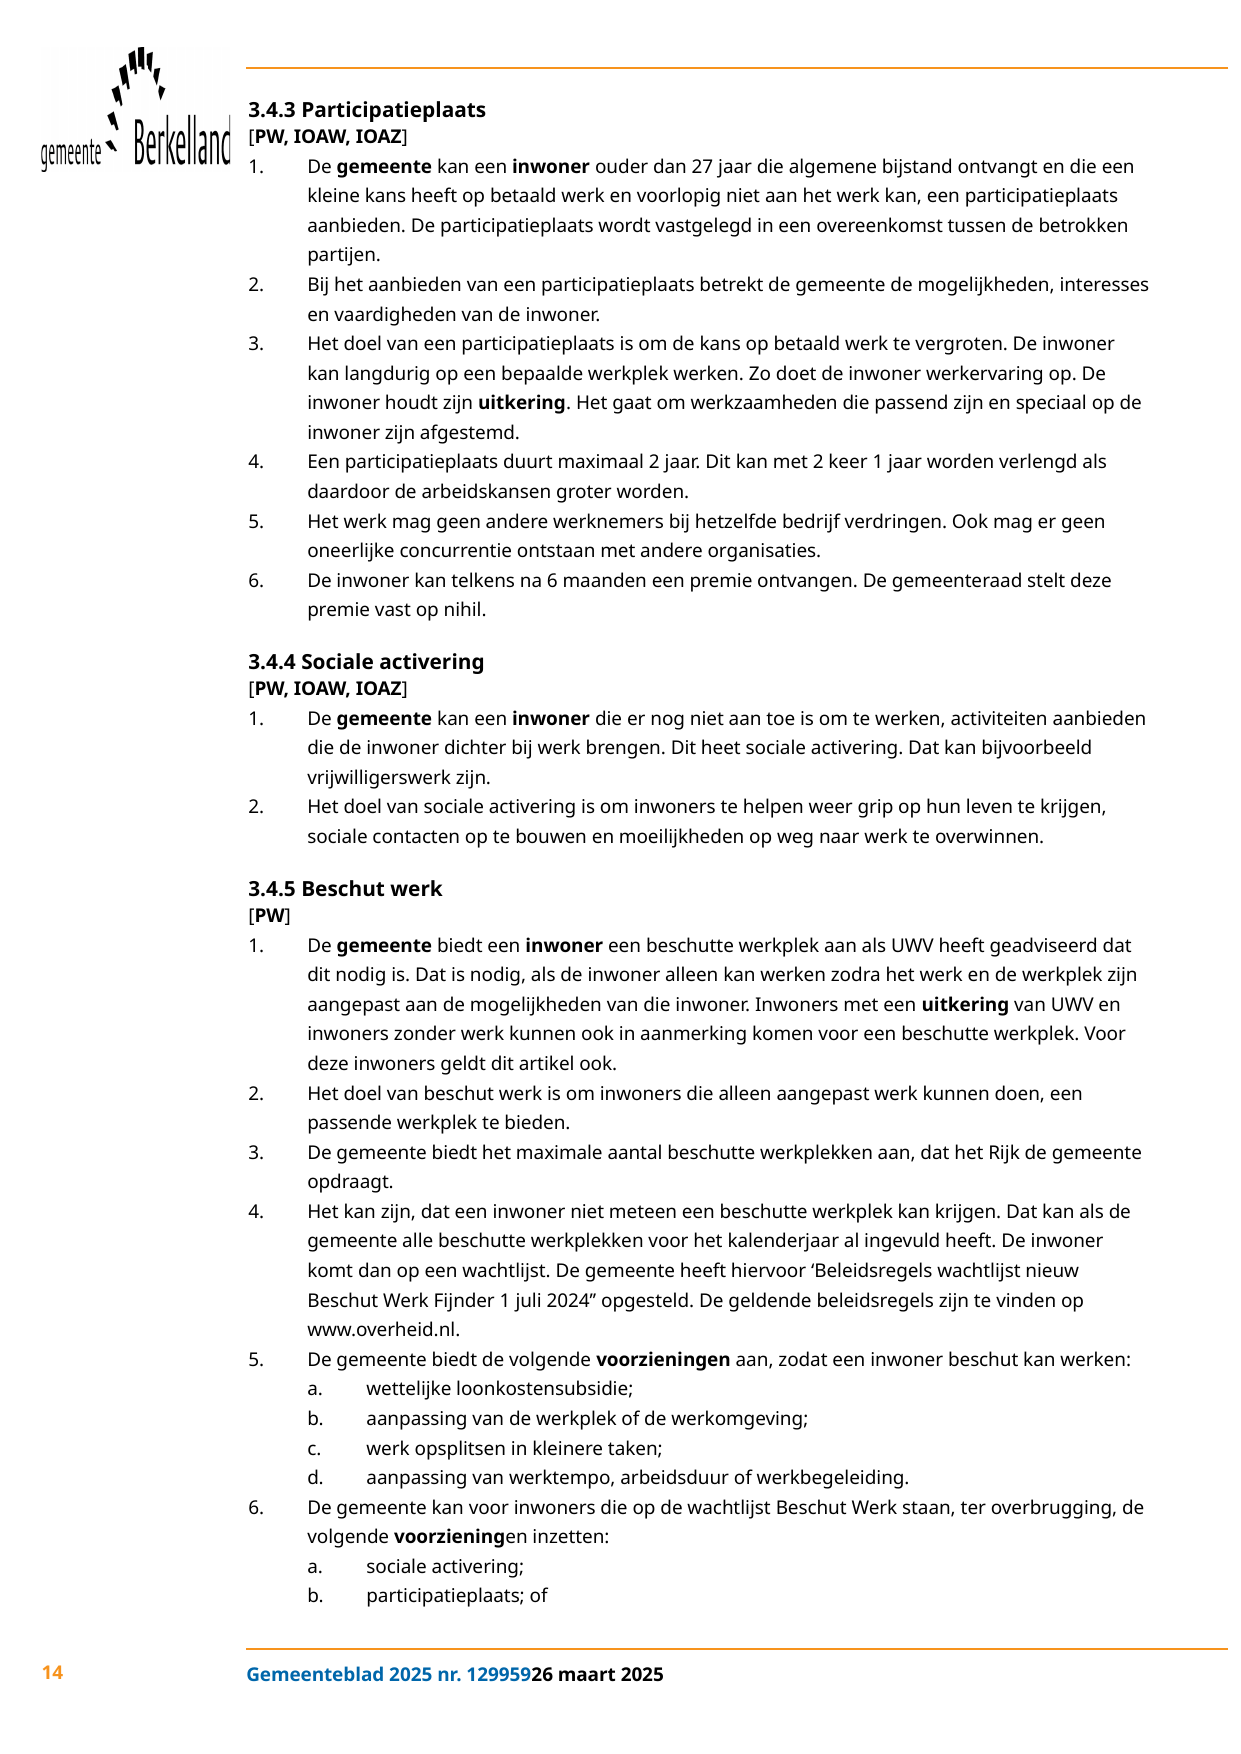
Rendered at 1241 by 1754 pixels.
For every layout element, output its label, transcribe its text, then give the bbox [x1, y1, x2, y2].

list wettelijke loonkostensubsidie; [307, 1376, 1152, 1401]
text 3.4.5 Beschut werk [248, 874, 1152, 902]
text 3.4.3 Participatieplaats [248, 95, 1152, 123]
list sociale activering; [307, 1553, 1152, 1579]
list De gemeente kan een inwoner ouder dan 27 jaar die algemene bijstand ontvangt en die een kleine kans heeft op betaald werk en voorlopig niet aan het werk kan, een participatieplaats aanbieden. De participatieplaats wordt vastgelegd in een overeenkomst tussen de betrokken partijen. [248, 153, 1152, 267]
text [PW, IOAW, IOAZ] [248, 123, 1152, 149]
list Het kan zijn, dat een inwoner niet meteen een beschutte werkplek kan krijgen. Dat kan als de gemeente alle beschutte werkplekken voor het kalenderjaar al ingevuld heeft. De inwoner komt dan op een wachtlijst. De gemeente heeft hiervoor ‘Beleidsregels wachtlijst nieuw Beschut Werk Fijnder 1 juli 2024’’ opgesteld. De geldende beleidsregels zijn te vinden op www.overheid.nl. [248, 1198, 1152, 1342]
list Het doel van beschut werk is om inwoners die alleen aangepast werk kunnen doen, een passende werkplek te bieden. [248, 1080, 1152, 1135]
list De gemeente biedt het maximale aantal beschutte werkplekken aan, dat het Rijk de gemeente opdraagt. [248, 1139, 1152, 1194]
list werk opsplitsen in kleinere taken; [307, 1435, 1152, 1460]
text 3.4.4 Sociale activering [248, 647, 1152, 675]
list participatieplaats; of [307, 1583, 1152, 1608]
list Het werk mag geen andere werknemers bij hetzelfde bedrijf verdringen. Ook mag er geen oneerlijke concurrentie ontstaan met andere organisaties. [248, 508, 1152, 563]
text [PW] [248, 902, 1152, 928]
list De gemeente biedt de volgende voorzieningen aan, zodat een inwoner beschut kan werken: [248, 1346, 1152, 1372]
list aanpassing van de werkplek of de werkomgeving; [307, 1405, 1152, 1431]
list Het doel van sociale activering is om inwoners te helpen weer grip op hun leven te krijgen, sociale contacten op te bouwen en moeilijkheden op weg naar werk te overwinnen. [248, 794, 1152, 849]
picture [41, 47, 231, 172]
list aanpassing van werktempo, arbeidsduur of werkbegeleiding. [307, 1464, 1152, 1490]
list De gemeente biedt een inwoner een beschutte werkplek aan als UWV heeft geadviseerd dat dit nodig is. Dat is nodig, als de inwoner alleen kan werken zodra het werk en de werkplek zijn aangepast aan de mogelijkheden van die inwoner. Inwoners met een uitkering van UWV en inwoners zonder werk kunnen ook in aanmerking komen voor een beschutte werkplek. Voor deze inwoners geldt dit artikel ook. [248, 932, 1152, 1076]
list De gemeente kan een inwoner die er nog niet aan toe is om te werken, activiteiten aanbieden die de inwoner dichter bij werk brengen. Dit heet sociale activering. Dat kan bijvoorbeeld vrijwilligerswerk zijn. [248, 705, 1152, 790]
list Bij het aanbieden van een participatieplaats betrekt de gemeente de mogelijkheden, interesses en vaardigheden van de inwoner. [248, 271, 1152, 326]
list De gemeente kan voor inwoners die op de wachtlijst Beschut Werk staan, ter overbrugging, de volgende voorzieningen inzetten: [248, 1494, 1152, 1549]
list De inwoner kan telkens na 6 maanden een premie ontvangen. De gemeenteraad stelt deze premie vast op nihil. [248, 567, 1152, 622]
list Het doel van een participatieplaats is om de kans op betaald werk te vergroten. De inwoner kan langdurig op een bepaalde werkplek werken. Zo doet de inwoner werkervaring op. De inwoner houdt zijn uitkering. Het gaat om werkzaamheden die passend zijn en speciaal op de inwoner zijn afgestemd. [248, 330, 1152, 445]
list Een participatieplaats duurt maximaal 2 jaar. Dit kan met 2 keer 1 jaar worden verlengd als daardoor de arbeidskansen groter worden. [248, 449, 1152, 504]
text [PW, IOAW, IOAZ] [248, 675, 1152, 701]
